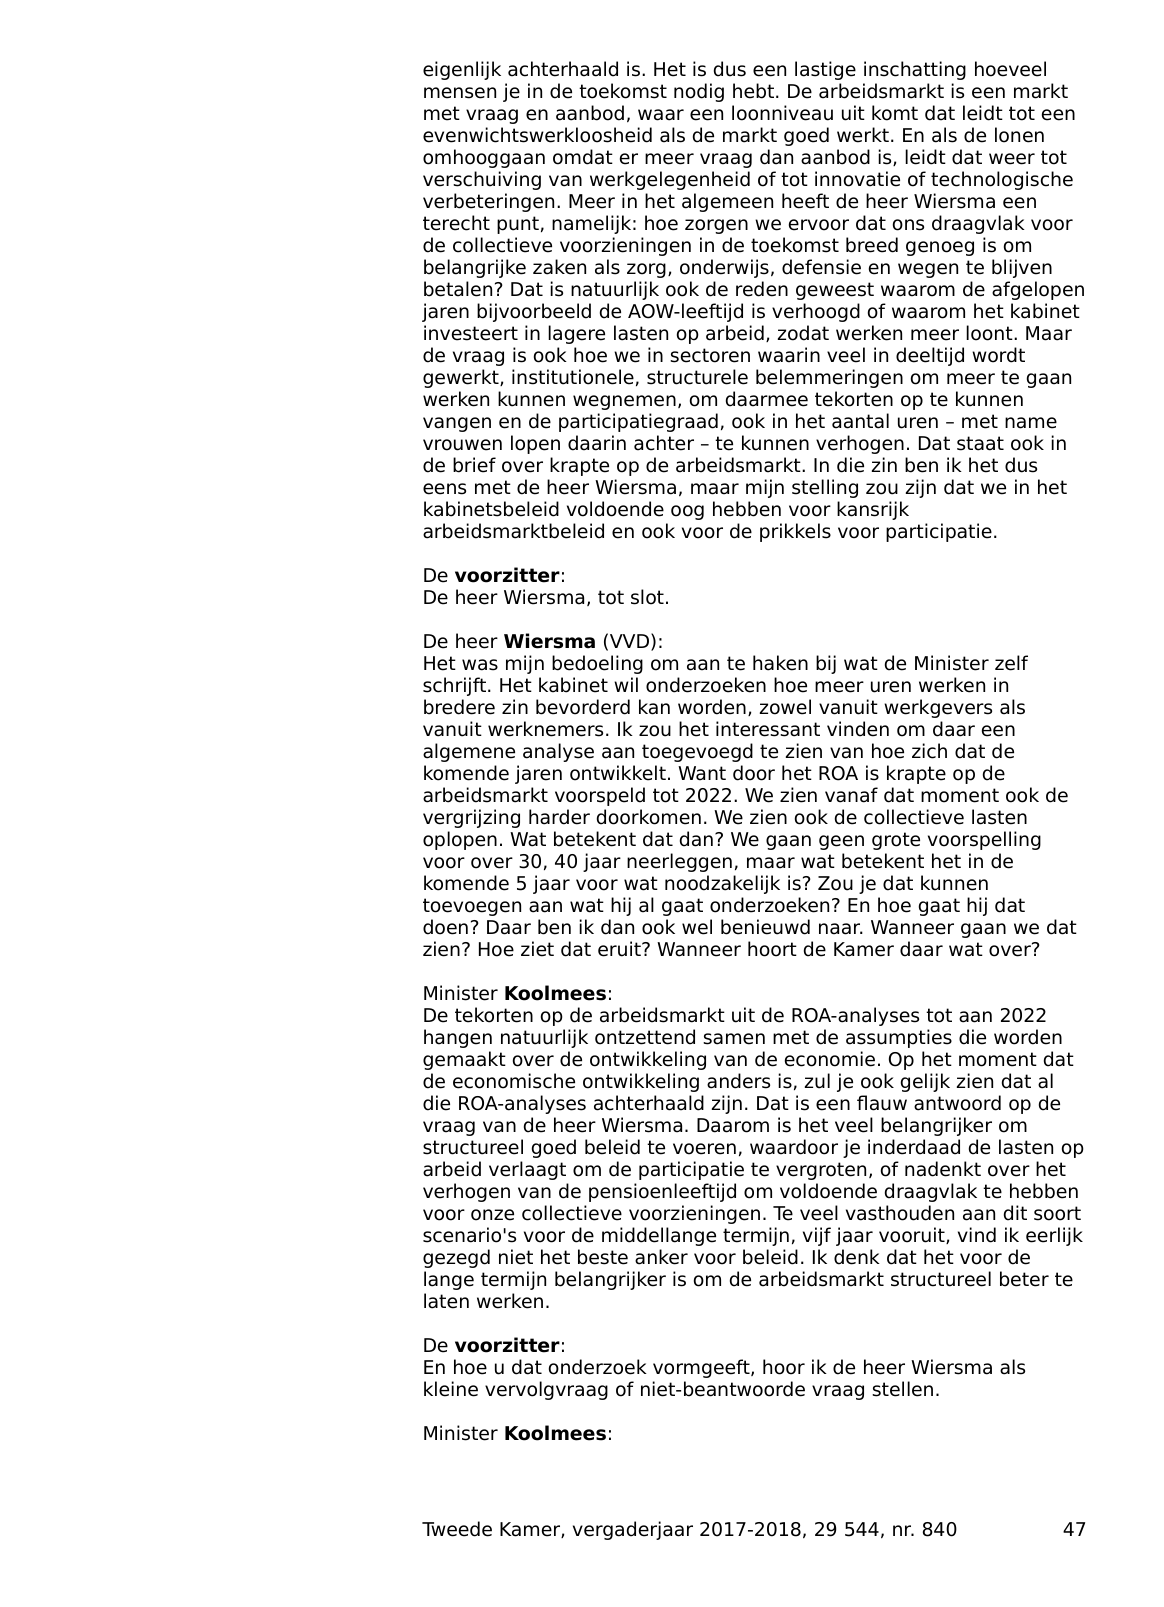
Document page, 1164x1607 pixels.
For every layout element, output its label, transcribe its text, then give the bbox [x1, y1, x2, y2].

text En hoe u dat onderzoek vormgeeft, hoor ik de heer Wiersma als kleine vervolgvraag of niet-beantwoorde vraag stellen. [422, 1357, 1087, 1401]
text De voorzitter: [422, 1335, 1087, 1357]
text De voorzitter: [422, 565, 1087, 587]
text Het was mijn bedoeling om aan te haken bij wat de Minister zelf schrijft. Het kabinet wil onderzoeken hoe meer uren werken in bredere zin bevorderd kan worden, zowel vanuit werkgevers als vanuit werknemers. Ik zou het interessant vinden om daar een algemene analyse aan toegevoegd te zien van hoe zich dat de komende jaren ontwikkelt. Want door het ROA is krapte op de arbeidsmarkt voorspeld tot 2022. We zien vanaf dat moment ook de vergrijzing harder doorkomen. We zien ook de collectieve lasten oplopen. Wat betekent dat dan? We gaan geen grote voorspelling voor over 30, 40 jaar neerleggen, maar wat betekent het in de komende 5 jaar voor wat noodzakelijk is? Zou je dat kunnen toevoegen aan wat hij al gaat onderzoeken? En hoe gaat hij dat doen? Daar ben ik dan ook wel benieuwd naar. Wanneer gaan we dat zien? Hoe ziet dat eruit? Wanneer hoort de Kamer daar wat over? [422, 653, 1087, 961]
text De heer Wiersma (VVD): [422, 631, 1087, 653]
text De tekorten op de arbeidsmarkt uit de ROA-analyses tot aan 2022 hangen natuurlijk ontzettend samen met de assumpties die worden gemaakt over de ontwikkeling van de economie. Op het moment dat de economische ontwikkeling anders is, zul je ook gelijk zien dat al die ROA-analyses achterhaald zijn. Dat is een flauw antwoord op de vraag van de heer Wiersma. Daarom is het veel belangrijker om structureel goed beleid te voeren, waardoor je inderdaad de lasten op arbeid verlaagt om de participatie te vergroten, of nadenkt over het verhogen van de pensioenleeftijd om voldoende draagvlak te hebben voor onze collectieve voorzieningen. Te veel vasthouden aan dit soort scenario's voor de middellange termijn, vijf jaar vooruit, vind ik eerlijk gezegd niet het beste anker voor beleid. Ik denk dat het voor de lange termijn belangrijker is om de arbeidsmarkt structureel beter te laten werken. [422, 1005, 1087, 1312]
text Minister Koolmees: [422, 1423, 1087, 1445]
text De heer Wiersma, tot slot. [422, 587, 1087, 609]
text eigenlijk achterhaald is. Het is dus een lastige inschatting hoeveel mensen je in de toekomst nodig hebt. De arbeidsmarkt is een markt met vraag en aanbod, waar een loonniveau uit komt dat leidt tot een evenwichtswerkloosheid als de markt goed werkt. En als de lonen omhooggaan omdat er meer vraag dan aanbod is, leidt dat weer tot verschuiving van werkgelegenheid of tot innovatie of technologische verbeteringen. Meer in het algemeen heeft de heer Wiersma een terecht punt, namelijk: hoe zorgen we ervoor dat ons draagvlak voor de collectieve voorzieningen in de toekomst breed genoeg is om belangrijke zaken als zorg, onderwijs, defensie en wegen te blijven betalen? Dat is natuurlijk ook de reden geweest waarom de afgelopen jaren bijvoorbeeld de AOW-leeftijd is verhoogd of waarom het kabinet investeert in lagere lasten op arbeid, zodat werken meer loont. Maar de vraag is ook hoe we in sectoren waarin veel in deeltijd wordt gewerkt, institutionele, structurele belemmeringen om meer te gaan werken kunnen wegnemen, om daarmee tekorten op te kunnen vangen en de participatiegraad, ook in het aantal uren – met name vrouwen lopen daarin achter – te kunnen verhogen. Dat staat ook in de brief over krapte op de arbeidsmarkt. In die zin ben ik het dus eens met de heer Wiersma, maar mijn stelling zou zijn dat we in het kabinetsbeleid voldoende oog hebben voor kansrijk arbeidsmarktbeleid en ook voor de prikkels voor participatie. [422, 59, 1087, 543]
text Minister Koolmees: [422, 983, 1087, 1005]
